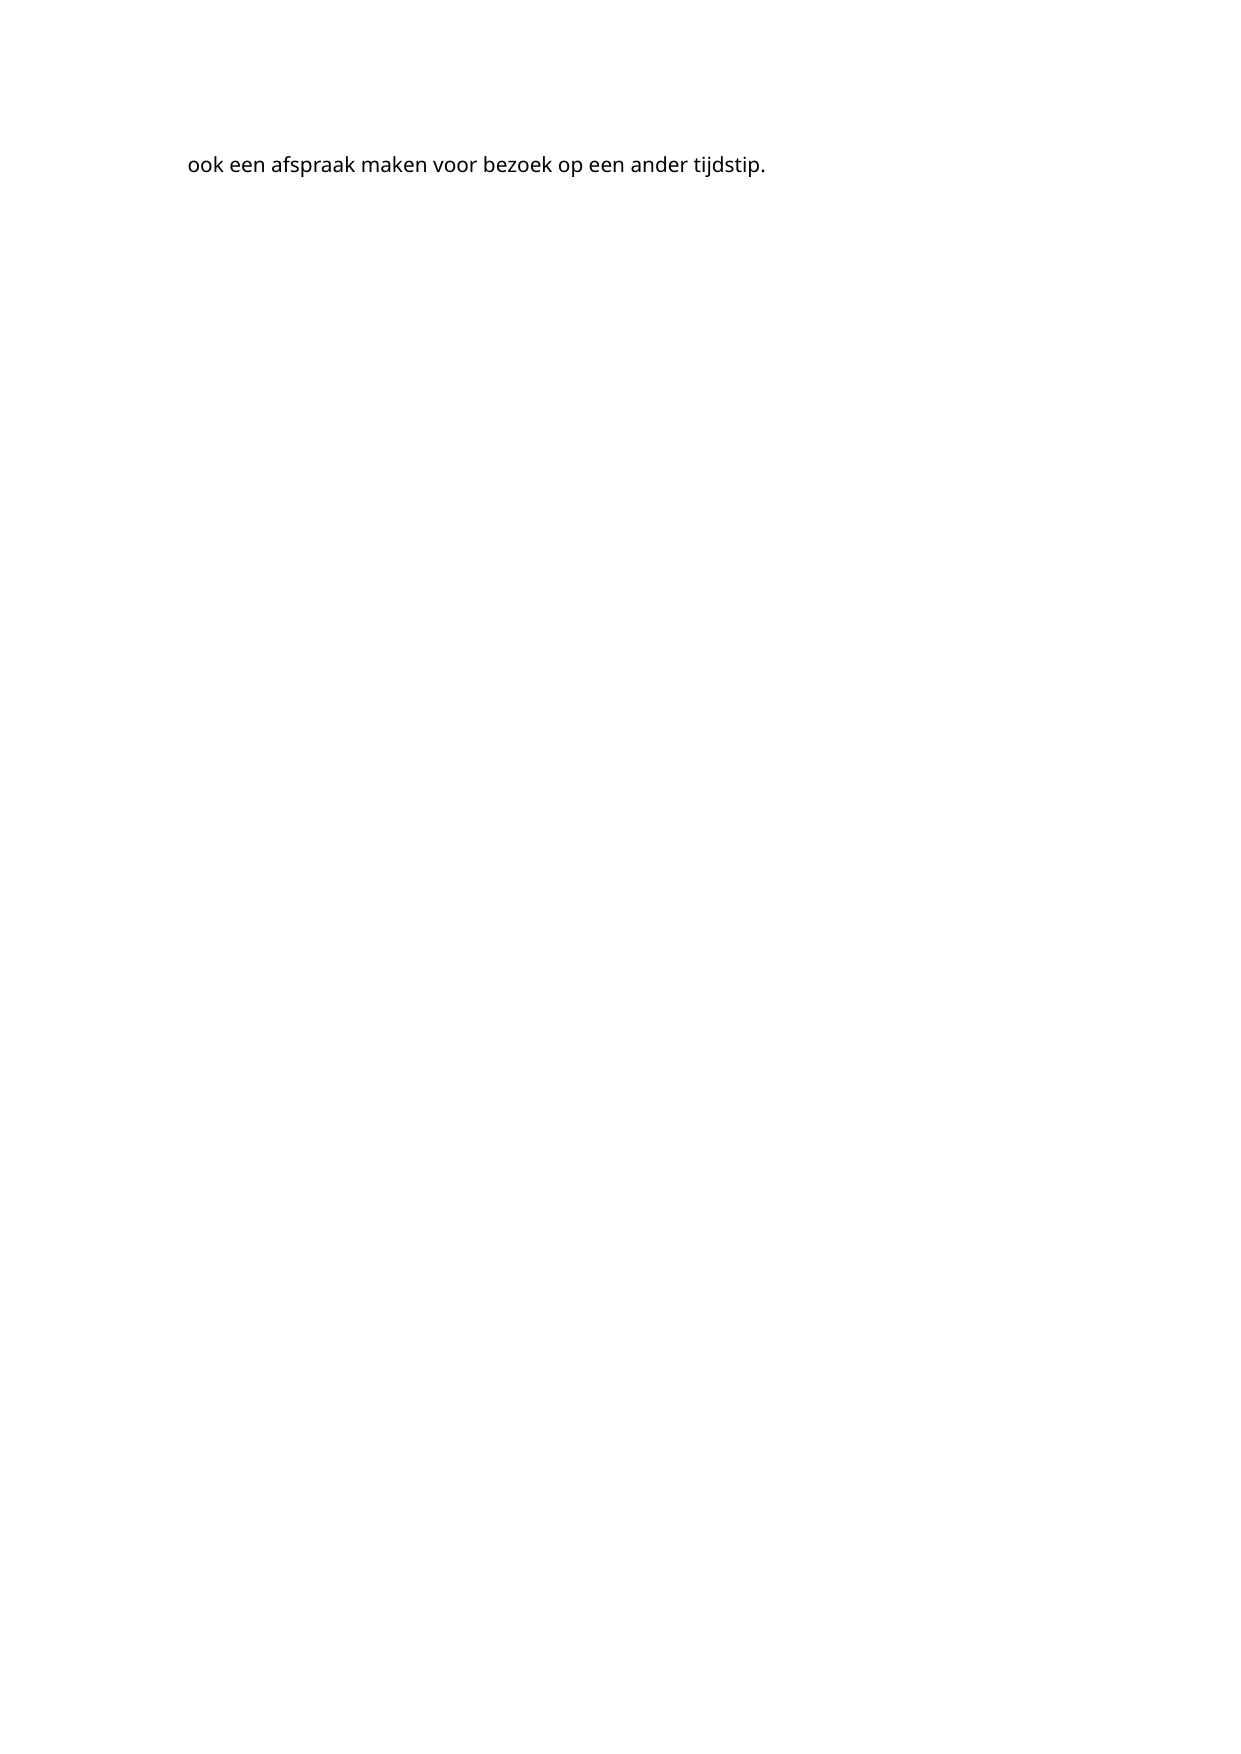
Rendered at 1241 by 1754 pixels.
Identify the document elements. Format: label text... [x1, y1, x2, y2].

text ook een afspraak maken voor bezoek op een ander tijdstip. [187, 150, 1053, 178]
